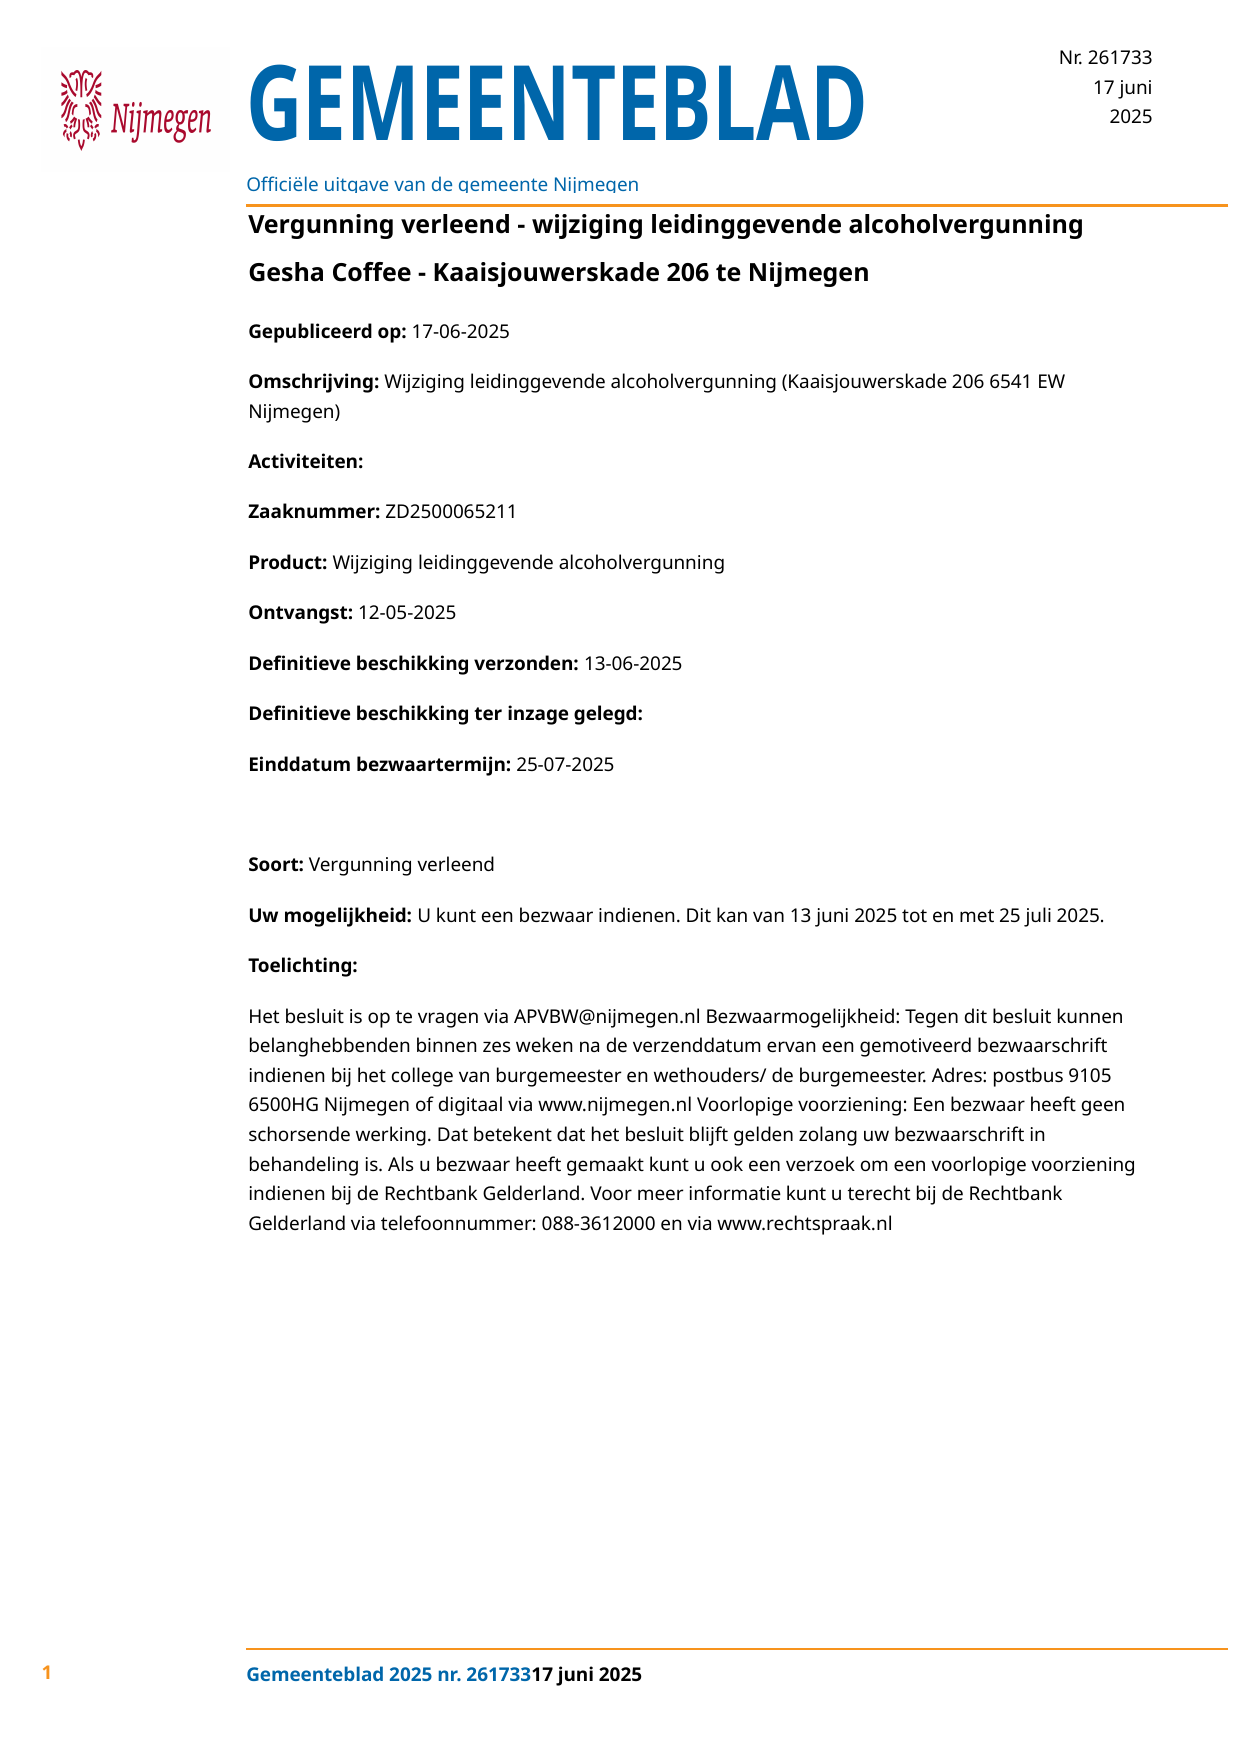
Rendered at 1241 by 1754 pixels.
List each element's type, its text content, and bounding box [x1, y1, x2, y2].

text Toelichting: [248, 952, 1152, 978]
text Ontvangst: 12-05-2025 [248, 599, 1152, 625]
text Omschrijving: Wijziging leidinggevende alcoholvergunning (Kaaisjouwerskade 206 6541 EW Nijmegen) [248, 368, 1152, 424]
text Product: Wijziging leidinggevende alcoholvergunning [248, 549, 1152, 575]
text Zaaknummer: ZD2500065211 [248, 499, 1152, 524]
text Activiteiten: [248, 448, 1152, 474]
text Vergunning verleend - wijziging leidinggevende alcoholvergunning Gesha Coffee - Kaaisjouwerskade 206 te Nijmegen [248, 207, 1152, 288]
text Uw mogelijkheid: U kunt een bezwaar indienen. Dit kan van 13 juni 2025 tot en met 25 juli 2025. [248, 902, 1152, 928]
text Definitieve beschikking verzonden: 13-06-2025 [248, 650, 1152, 676]
picture [41, 47, 231, 172]
text Gepubliceerd op: 17-06-2025 [248, 318, 1152, 344]
text Einddatum bezwaartermijn: 25-07-2025 [248, 751, 1152, 777]
text Definitieve beschikking ter inzage gelegd: [248, 700, 1152, 726]
text Soort: Vergunning verleend [248, 852, 1152, 877]
text Het besluit is op te vragen via APVBW@nijmegen.nl Bezwaarmogelijkheid: Tegen dit besluit kunnen belanghebbenden binnen zes weken na de verzenddatum ervan een gemotiveerd bezwaarschrift indienen bij het college van burgemeester en wethouders/ de burgemeester. Adres: postbus 9105 6500HG Nijmegen of digitaal via www.nijmegen.nl Voorlopige voorziening: Een bezwaar heeft geen schorsende werking. Dat betekent dat het besluit blijft gelden zolang uw bezwaarschrift in behandeling is. Als u bezwaar heeft gemaakt kunt u ook een verzoek om een voorlopige voorziening indienen bij de Rechtbank Gelderland. Voor meer informatie kunt u terecht bij de Rechtbank Gelderland via telefoonnummer: 088-3612000 en via www.rechtspraak.nl [248, 1003, 1152, 1236]
